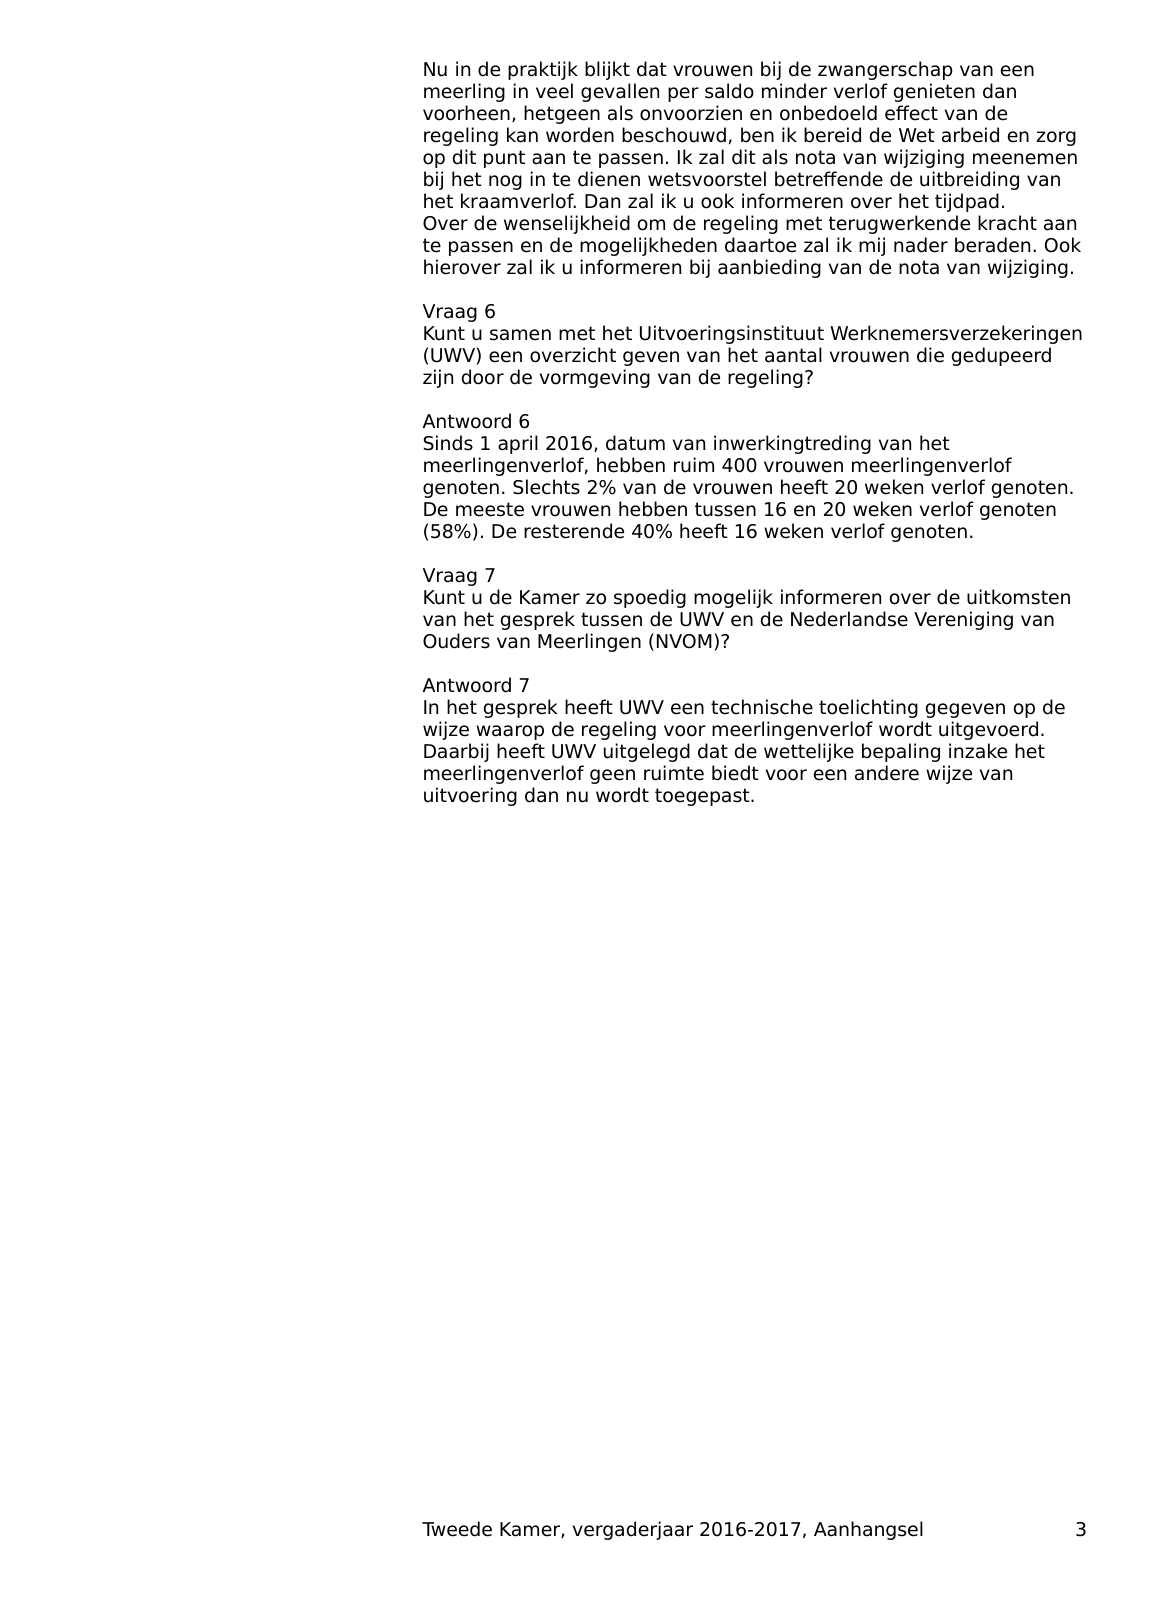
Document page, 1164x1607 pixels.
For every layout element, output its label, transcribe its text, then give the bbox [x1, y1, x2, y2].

text Kunt u samen met het Uitvoeringsinstituut Werknemersverzekeringen (UWV) een overzicht geven van het aantal vrouwen die gedupeerd zijn door de vormgeving van de regeling? [422, 323, 1087, 389]
text Antwoord 6 [422, 411, 1087, 433]
text Vraag 6 [422, 301, 1087, 323]
text Kunt u de Kamer zo spoedig mogelijk informeren over de uitkomsten van het gesprek tussen de UWV en de Nederlandse Vereniging van Ouders van Meerlingen (NVOM)? [422, 587, 1087, 653]
text Nu in de praktijk blijkt dat vrouwen bij de zwangerschap van een meerling in veel gevallen per saldo minder verlof genieten dan voorheen, hetgeen als onvoorzien en onbedoeld effect van de regeling kan worden beschouwd, ben ik bereid de Wet arbeid en zorg op dit punt aan te passen. Ik zal dit als nota van wijziging meenemen bij het nog in te dienen wetsvoorstel betreffende de uitbreiding van het kraamverlof. Dan zal ik u ook informeren over het tijdpad. [422, 59, 1087, 213]
text In het gesprek heeft UWV een technische toelichting gegeven op de wijze waarop de regeling voor meerlingenverlof wordt uitgevoerd. Daarbij heeft UWV uitgelegd dat de wettelijke bepaling inzake het meerlingenverlof geen ruimte biedt voor een andere wijze van uitvoering dan nu wordt toegepast. [422, 697, 1087, 807]
text Vraag 7 [422, 565, 1087, 587]
text Antwoord 7 [422, 675, 1087, 697]
text Sinds 1 april 2016, datum van inwerkingtreding van het meerlingenverlof, hebben ruim 400 vrouwen meerlingenverlof genoten. Slechts 2% van de vrouwen heeft 20 weken verlof genoten. De meeste vrouwen hebben tussen 16 en 20 weken verlof genoten (58%). De resterende 40% heeft 16 weken verlof genoten. [422, 433, 1087, 543]
text Over de wenselijkheid om de regeling met terugwerkende kracht aan te passen en de mogelijkheden daartoe zal ik mij nader beraden. Ook hierover zal ik u informeren bij aanbieding van de nota van wijziging. [422, 213, 1087, 279]
